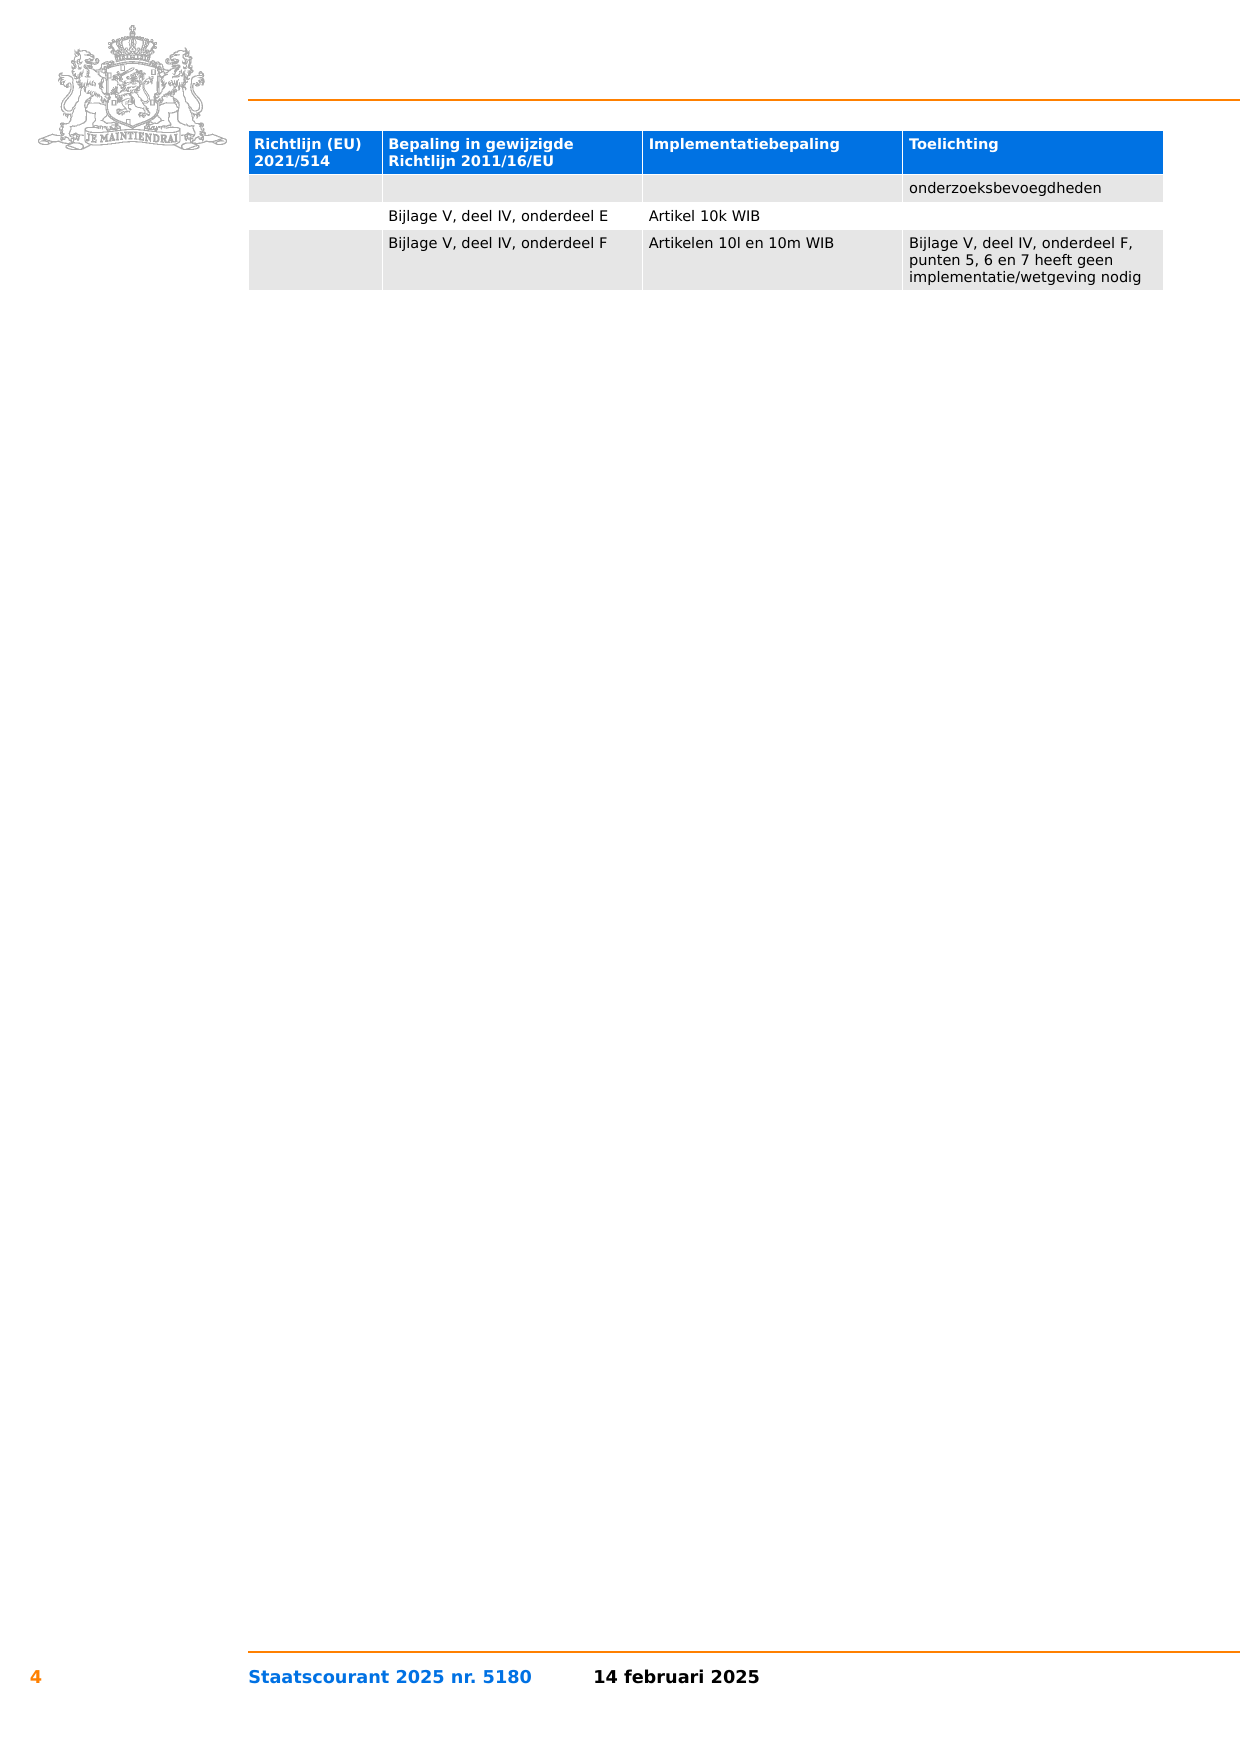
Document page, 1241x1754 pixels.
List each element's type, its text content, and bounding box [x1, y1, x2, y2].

table_cell Artikelen 10l en 10m WIB [643, 230, 902, 290]
table_cell [383, 175, 642, 202]
table_cell [249, 175, 382, 202]
table_cell [903, 203, 1163, 229]
table_cell Artikel 10k WIB [643, 203, 902, 229]
table_cell Bijlage V, deel IV, onderdeel F, punten 5, 6 en 7 heeft geen implementatie/wetgeving nodig [903, 230, 1163, 290]
table_cell Bijlage V, deel IV, onderdeel E [383, 203, 642, 229]
picture [38, 25, 227, 150]
table_cell [643, 175, 902, 202]
table_cell [249, 230, 382, 290]
table_header Bepaling in gewijzigde Richtlijn 2011/16/EU [383, 131, 642, 174]
table_header Richtlijn (EU) 2021/514 [249, 131, 382, 174]
table_header Toelichting [903, 131, 1163, 174]
table_header Implementatiebepaling [643, 131, 902, 174]
table_cell [249, 203, 382, 229]
table_cell onderzoeksbevoegdheden [903, 175, 1163, 202]
table_cell Bijlage V, deel IV, onderdeel F [383, 230, 642, 290]
